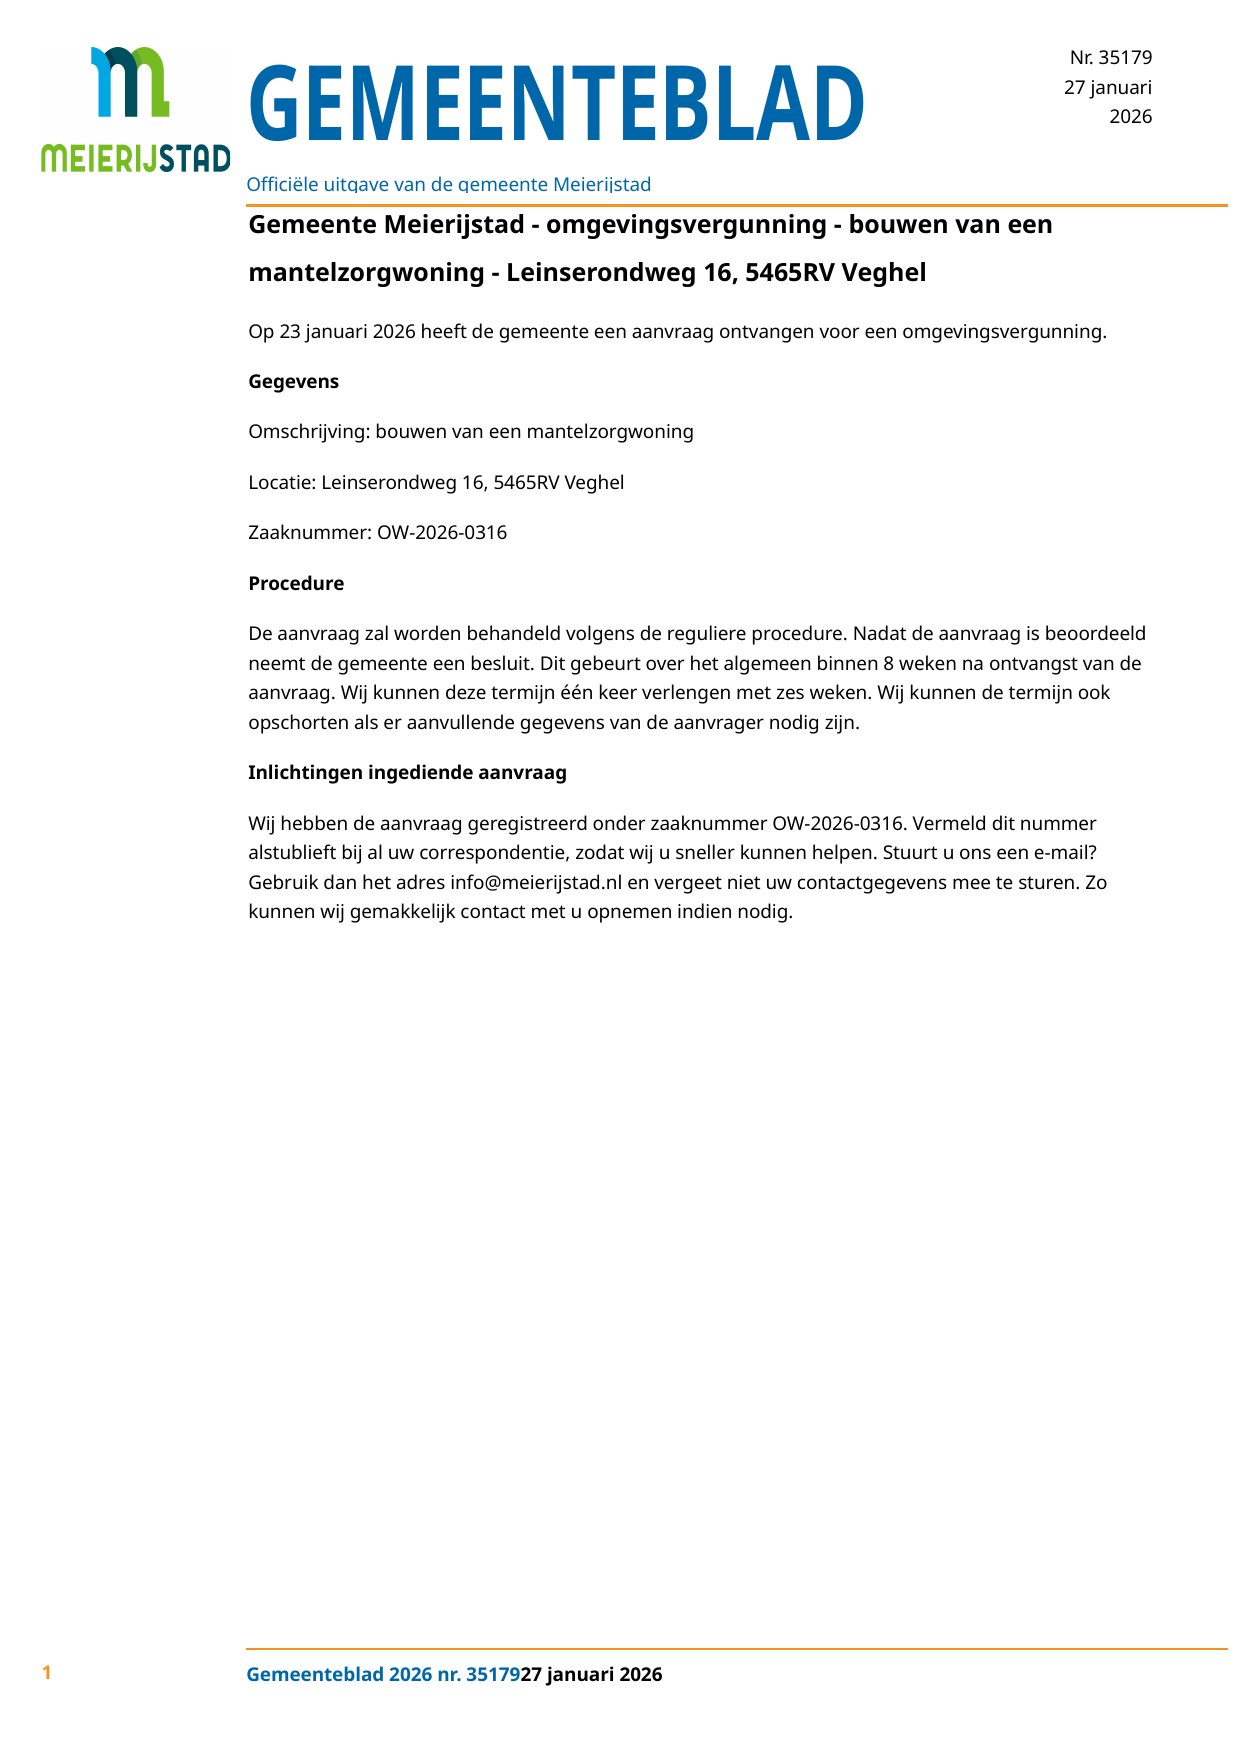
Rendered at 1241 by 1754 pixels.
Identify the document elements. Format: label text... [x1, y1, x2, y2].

text Op 23 januari 2026 heeft de gemeente een aanvraag ontvangen voor een omgevingsvergunning. [248, 318, 1152, 344]
text De aanvraag zal worden behandeld volgens de reguliere procedure. Nadat de aanvraag is beoordeeld neemt de gemeente een besluit. Dit gebeurt over het algemeen binnen 8 weken na ontvangst van de aanvraag. Wij kunnen deze termijn één keer verlengen met zes weken. Wij kunnen de termijn ook opschorten als er aanvullende gegevens van de aanvrager nodig zijn. [248, 620, 1152, 735]
text Wij hebben de aanvraag geregistreerd onder zaaknummer OW-2026-0316. Vermeld dit nummer alstublieft bij al uw correspondentie, zodat wij u sneller kunnen helpen. Stuurt u ons een e-mail? Gebruik dan het adres info@meierijstad.nl en vergeet niet uw contactgegevens mee te sturen. Zo kunnen wij gemakkelijk contact met u opnemen indien nodig. [248, 810, 1152, 924]
text Zaaknummer: OW-2026-0316 [248, 519, 1152, 545]
text Inlichtingen ingediende aanvraag [248, 759, 1152, 785]
picture [41, 47, 231, 172]
text Locatie: Leinserondweg 16, 5465RV Veghel [248, 469, 1152, 495]
text Gemeente Meierijstad - omgevingsvergunning - bouwen van een mantelzorgwoning - Leinserondweg 16, 5465RV Veghel [248, 207, 1152, 288]
text Omschrijving: bouwen van een mantelzorgwoning [248, 419, 1152, 444]
text Procedure [248, 570, 1152, 596]
text Gegevens [248, 368, 1152, 394]
